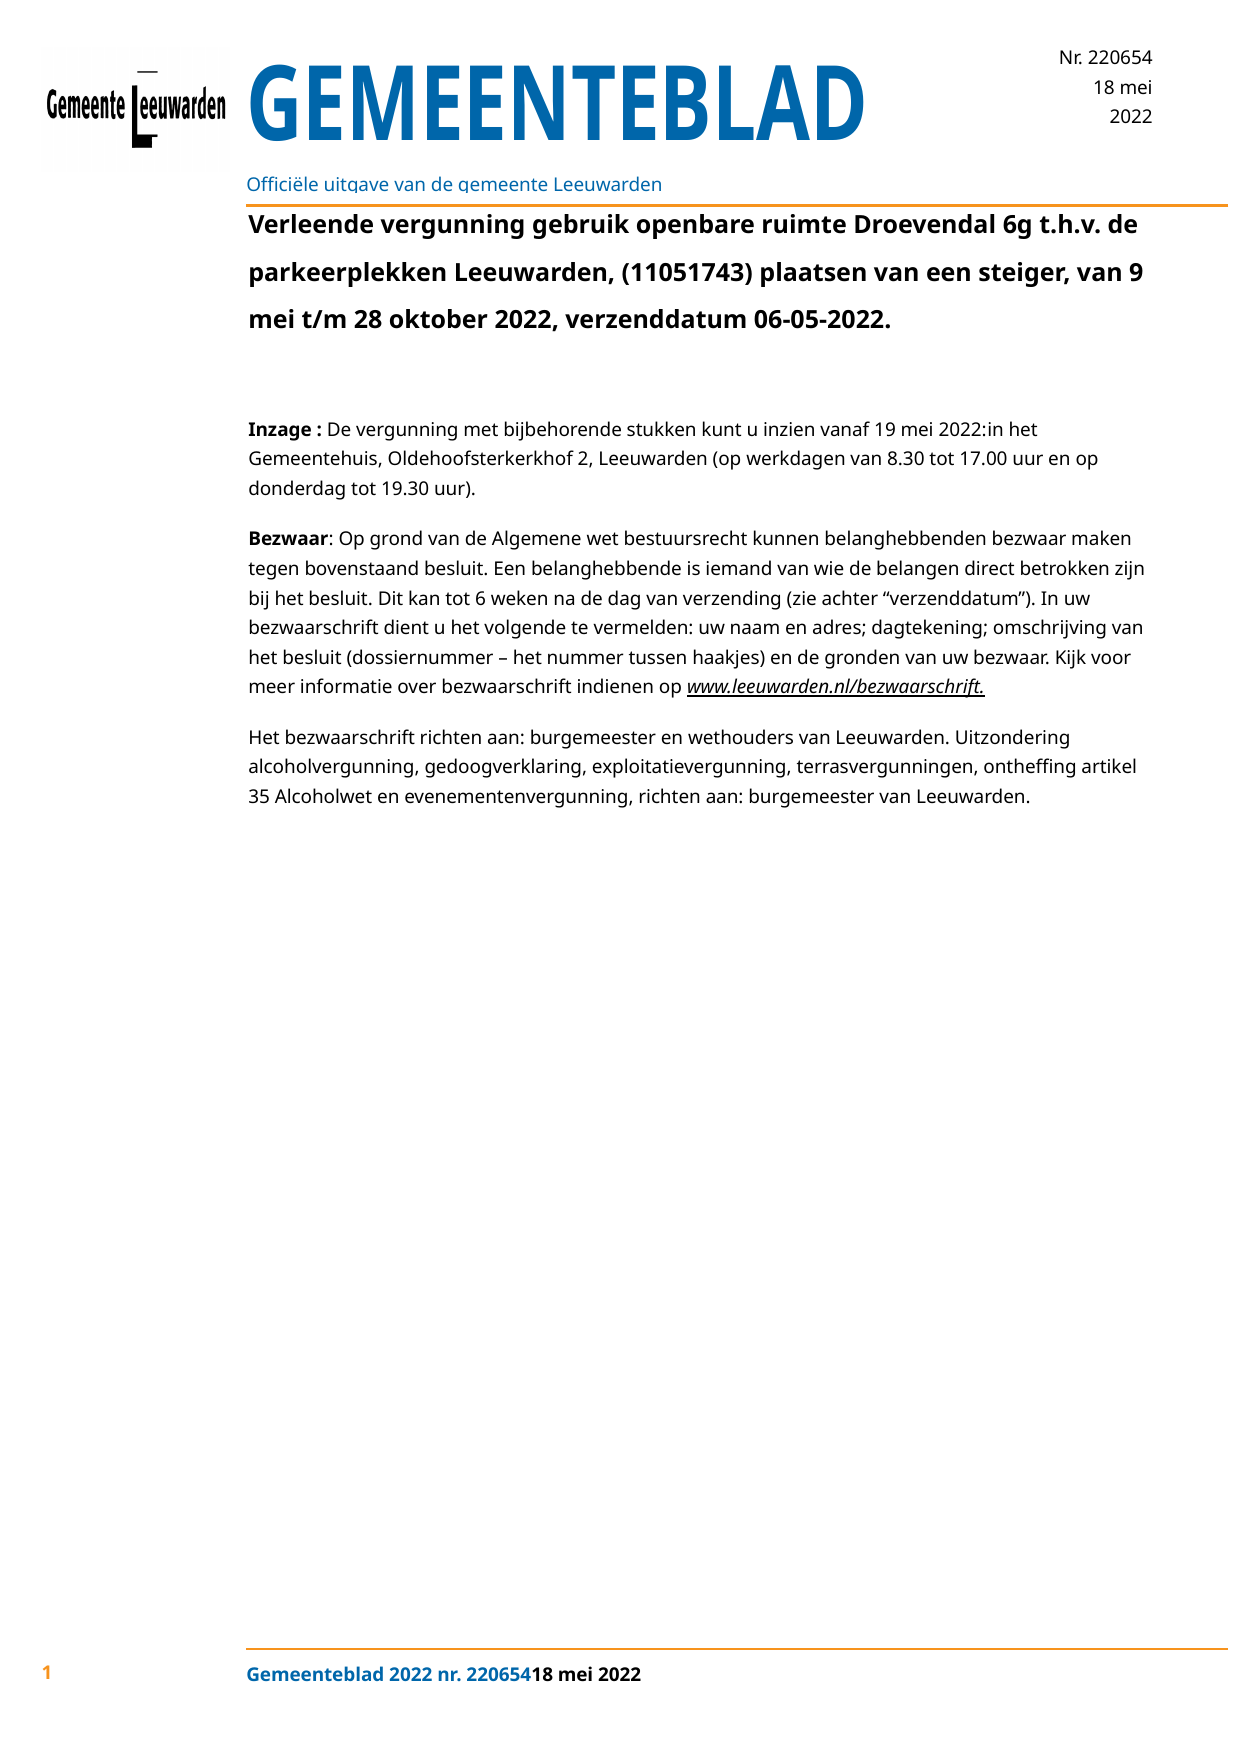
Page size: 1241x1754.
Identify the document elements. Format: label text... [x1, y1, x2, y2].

text Bezwaar: Op grond van de Algemene wet bestuursrecht kunnen belanghebbenden bezwaar maken tegen bovenstaand besluit. Een belanghebbende is iemand van wie de belangen direct betrokken zijn bij het besluit. Dit kan tot 6 weken na de dag van verzending (zie achter “verzenddatum”). In uw bezwaarschrift dient u het volgende te vermelden: uw naam en adres; dagtekening; omschrijving van het besluit (dossiernummer – het nummer tussen haakjes) en de gronden van uw bezwaar. Kijk voor meer informatie over bezwaarschrift indienen op www.leeuwarden.nl/bezwaarschrift. [248, 526, 1152, 699]
text Het bezwaarschrift richten aan: burgemeester en wethouders van Leeuwarden. Uitzondering alcoholvergunning, gedoogverklaring, exploitatievergunning, terrasvergunningen, ontheffing artikel 35 Alcoholwet en evenementenvergunning, richten aan: burgemeester van Leeuwarden. [248, 724, 1152, 809]
text Inzage : De vergunning met bijbehorende stukken kunt u inzien vanaf 19 mei 2022:in het Gemeentehuis, Oldehoofsterkerkhof 2, Leeuwarden (op werkdagen van 8.30 tot 17.00 uur en op donderdag tot 19.30 uur). [248, 416, 1152, 501]
picture [41, 47, 231, 172]
text Verleende vergunning gebruik openbare ruimte Droevendal 6g t.h.v. de parkeerplekken Leeuwarden, (11051743) plaatsen van een steiger, van 9 mei t/m 28 oktober 2022, verzenddatum 06-05-2022. [248, 207, 1152, 336]
